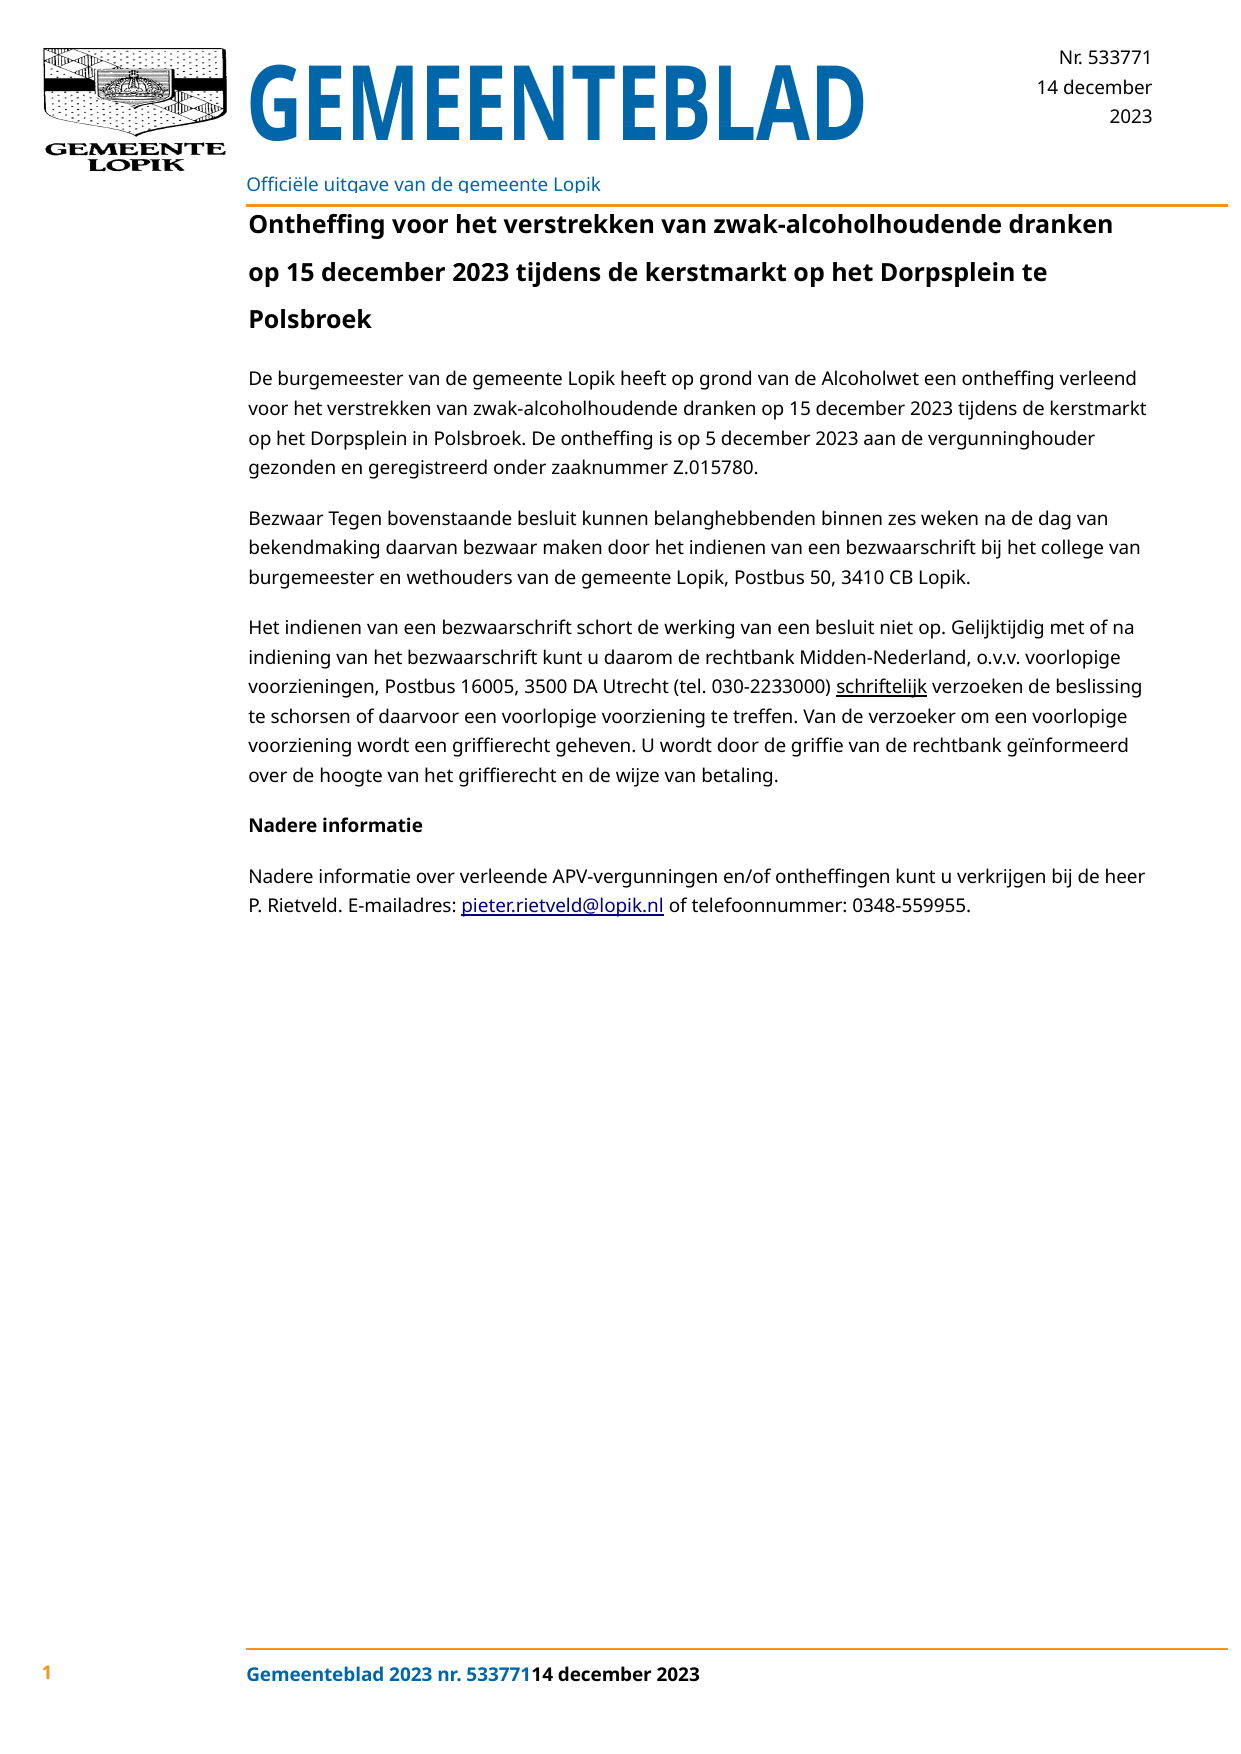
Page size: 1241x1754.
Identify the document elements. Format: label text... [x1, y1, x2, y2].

text Het indienen van een bezwaarschrift schort de werking van een besluit niet op. Gelijktijdig met of na indiening van het bezwaarschrift kunt u daarom de rechtbank Midden-Nederland, o.v.v. voorlopige voorzieningen, Postbus 16005, 3500 DA Utrecht (tel. 030-2233000) schriftelijk verzoeken de beslissing te schorsen of daarvoor een voorlopige voorziening te treffen. Van de verzoeker om een voorlopige voorziening wordt een griffierecht geheven. U wordt door de griffie van de rechtbank geïnformeerd over de hoogte van het griffierecht en de wijze van betaling. [248, 614, 1152, 788]
text De burgemeester van de gemeente Lopik heeft op grond van de Alcoholwet een ontheffing verleend voor het verstrekken van zwak-alcoholhoudende dranken op 15 december 2023 tijdens de kerstmarkt op het Dorpsplein in Polsbroek. De ontheffing is op 5 december 2023 aan de vergunninghouder gezonden en geregistreerd onder zaaknummer Z.015780. [248, 366, 1152, 480]
text Bezwaar Tegen bovenstaande besluit kunnen belanghebbenden binnen zes weken na de dag van bekendmaking daarvan bezwaar maken door het indienen van een bezwaarschrift bij het college van burgemeester en wethouders van de gemeente Lopik, Postbus 50, 3410 CB Lopik. [248, 505, 1152, 589]
picture [41, 47, 231, 172]
text Nadere informatie over verleende APV-vergunningen en/of ontheffingen kunt u verkrijgen bij de heer P. Rietveld. E-mailadres: pieter.rietveld@lopik.nl of telefoonnummer: 0348-559955. [248, 863, 1152, 918]
text Nadere informatie [248, 813, 1152, 838]
text Ontheffing voor het verstrekken van zwak-alcoholhoudende dranken op 15 december 2023 tijdens de kerstmarkt op het Dorpsplein te Polsbroek [248, 207, 1152, 336]
